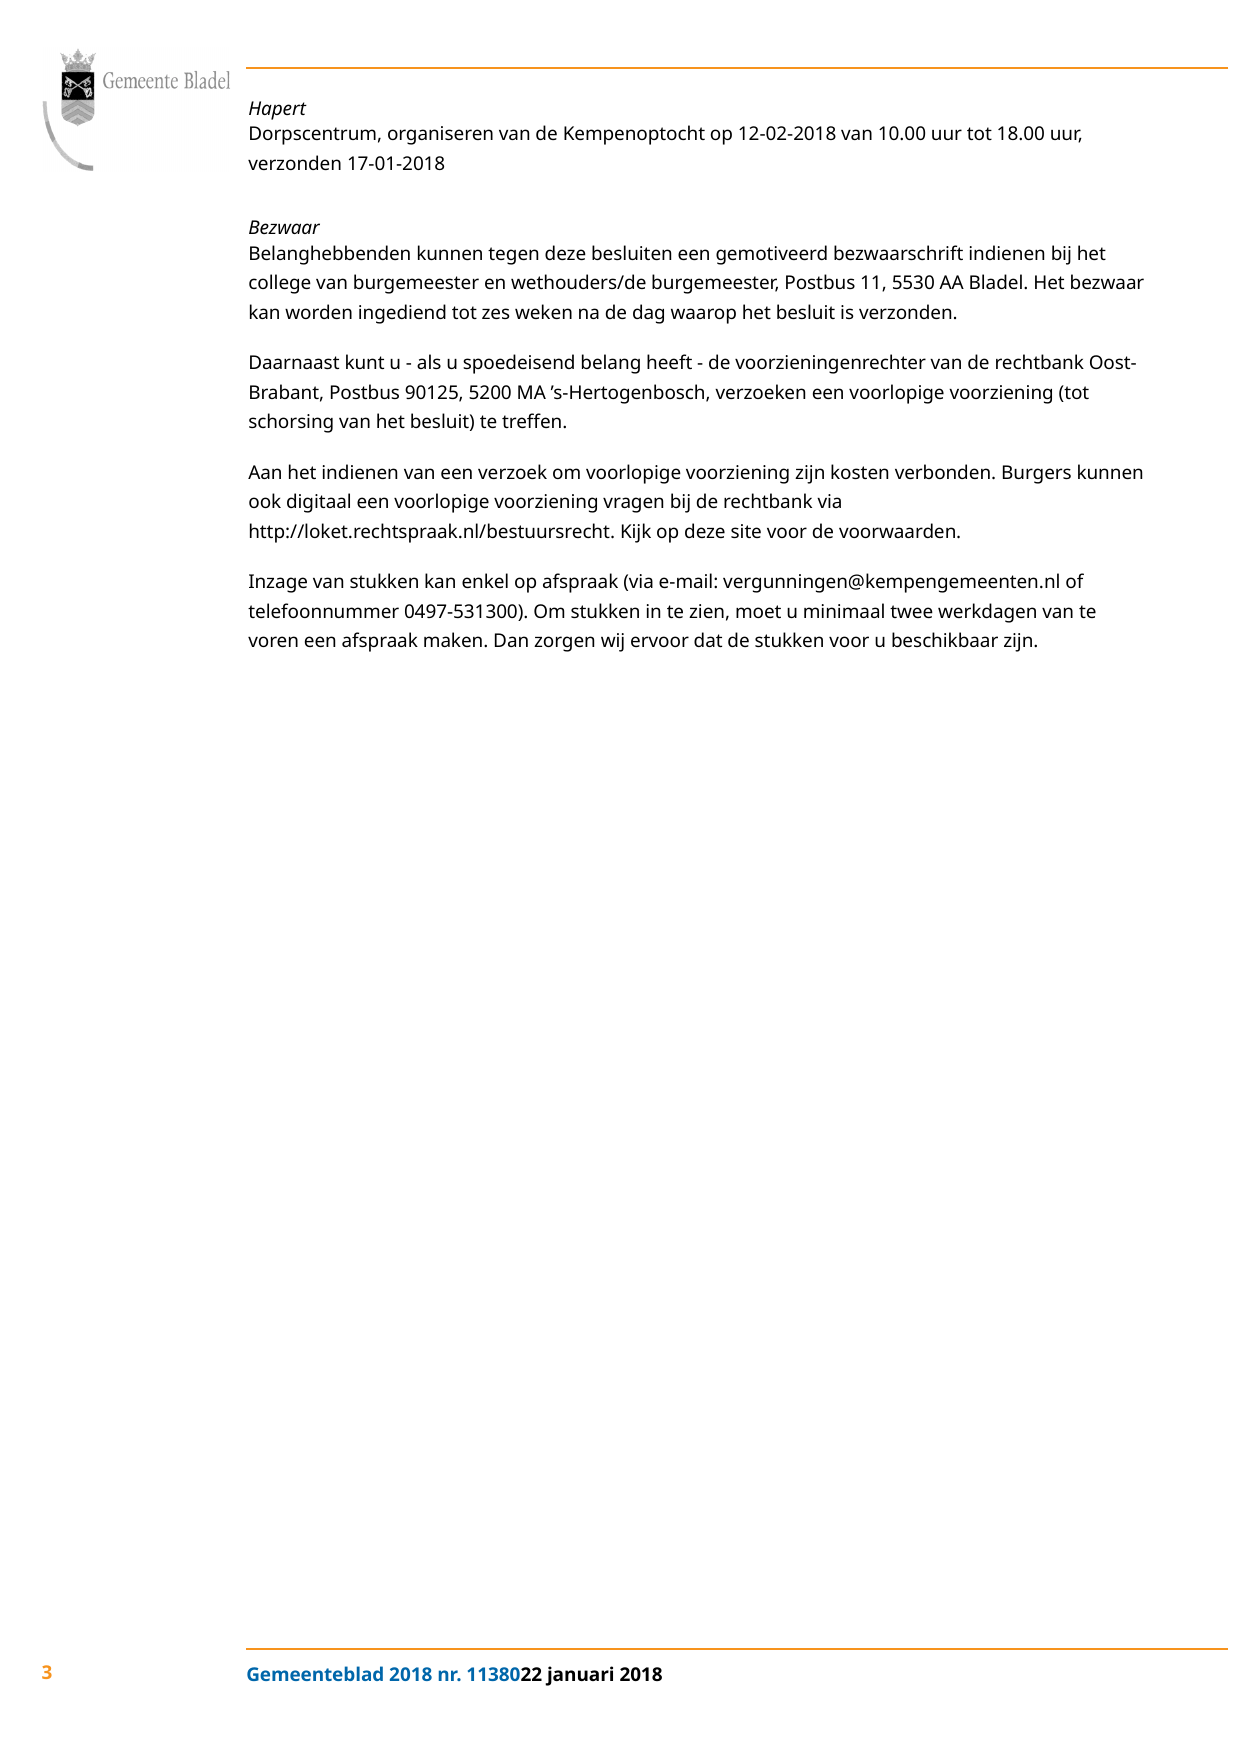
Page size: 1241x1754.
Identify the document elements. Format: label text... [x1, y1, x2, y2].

text Inzage van stukken kan enkel op afspraak (via e-mail: vergunningen@kempengemeenten.nl of telefoonnummer 0497-531300). Om stukken in te zien, moet u minimaal twee werkdagen van te voren een afspraak maken. Dan zorgen wij ervoor dat de stukken voor u beschikbaar zijn. [248, 568, 1152, 653]
text Daarnaast kunt u - als u spoedeisend belang heeft - de voorzieningenrechter van de rechtbank Oost-Brabant, Postbus 90125, 5200 MA ’s-Hertogenbosch, verzoeken een voorlopige voorziening (tot schorsing van het besluit) te treffen. [248, 349, 1152, 434]
text Belanghebbenden kunnen tegen deze besluiten een gemotiveerd bezwaarschrift indienen bij het college van burgemeester en wethouders/de burgemeester, Postbus 11, 5530 AA Bladel. Het bezwaar kan worden ingediend tot zes weken na de dag waarop het besluit is verzonden. [248, 240, 1152, 325]
text Hapert [248, 95, 1152, 121]
text Aan het indienen van een verzoek om voorlopige voorziening zijn kosten verbonden. Burgers kunnen ook digitaal een voorlopige voorziening vragen bij de rechtbank via http://loket.rechtspraak.nl/bestuursrecht. Kijk op deze site voor de voorwaarden. [248, 459, 1152, 544]
text Dorpscentrum, organiseren van de Kempenoptocht op 12-02-2018 van 10.00 uur tot 18.00 uur, verzonden 17-01-2018 [248, 121, 1152, 176]
text Bezwaar [248, 214, 1152, 240]
picture [41, 47, 231, 172]
